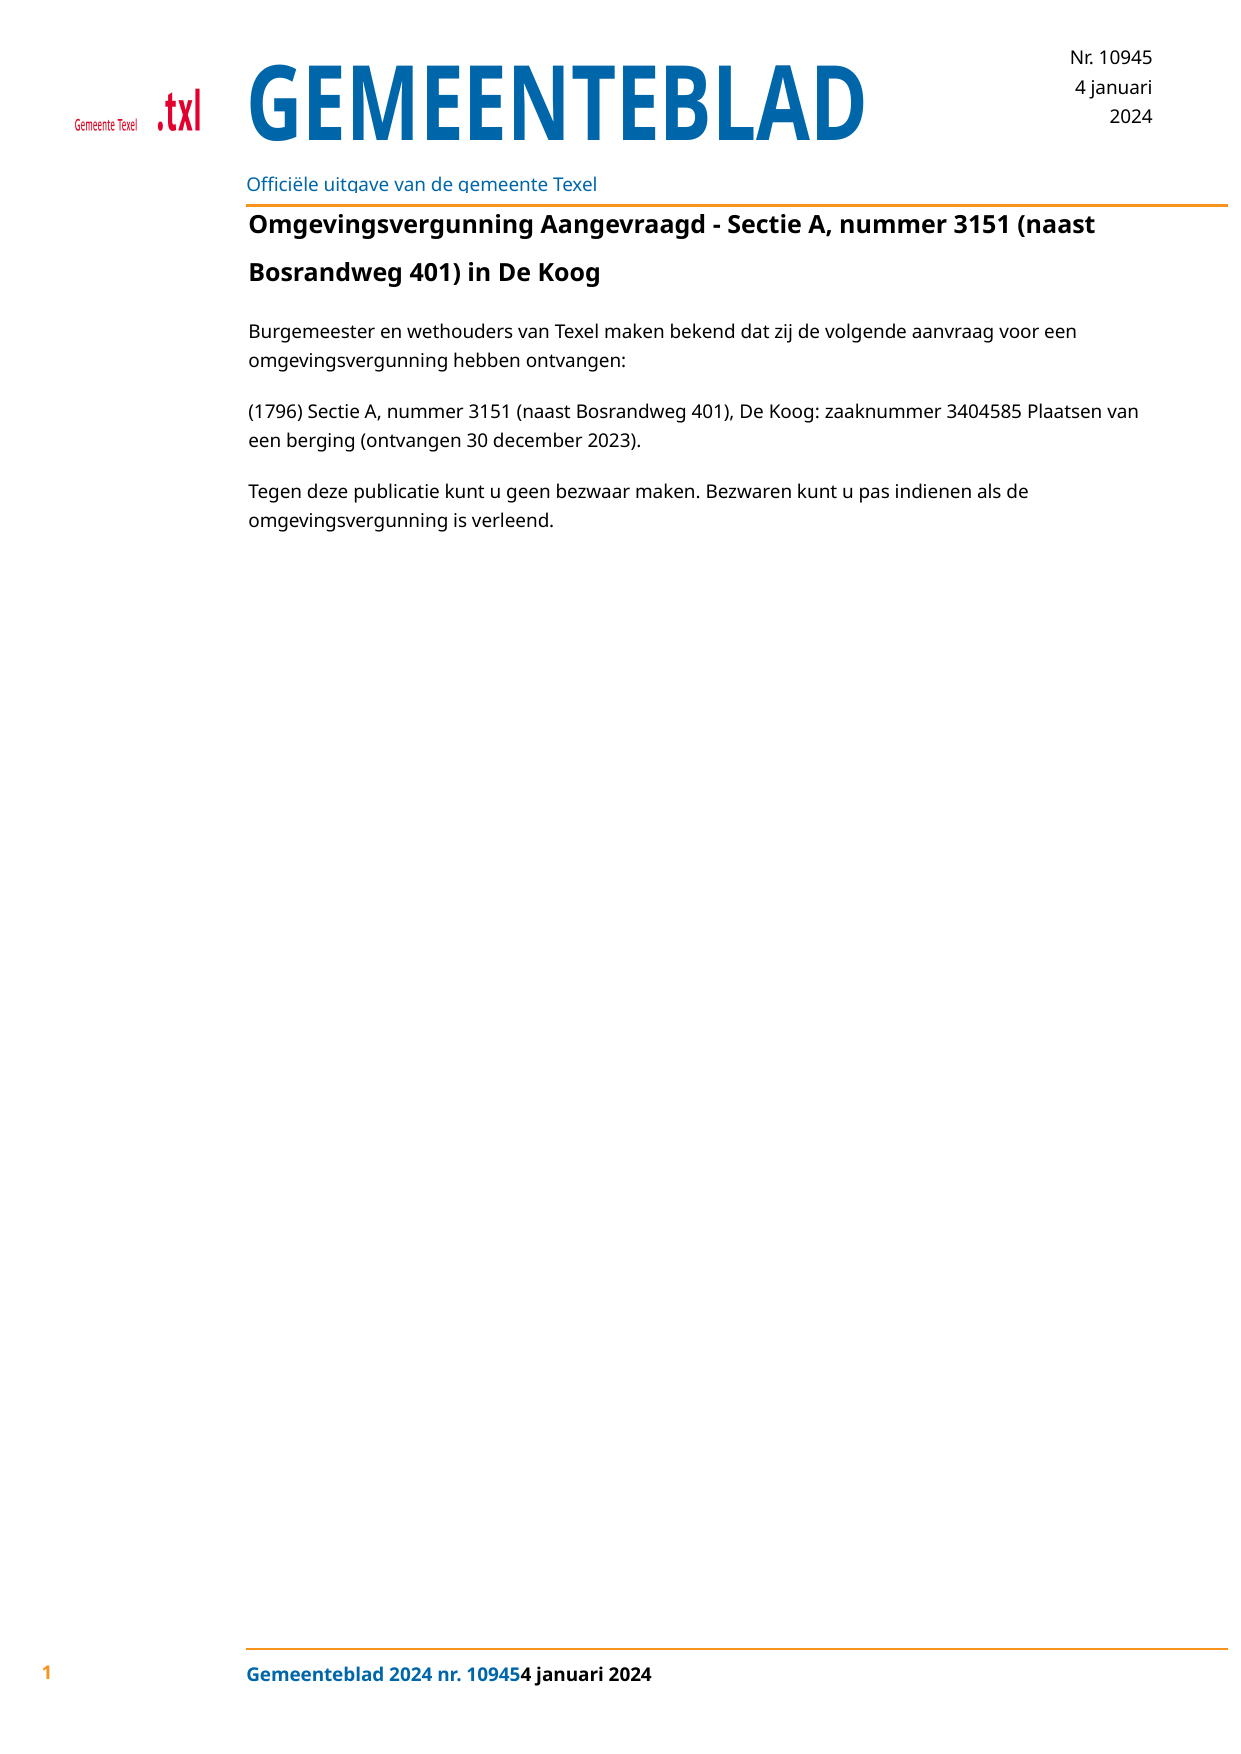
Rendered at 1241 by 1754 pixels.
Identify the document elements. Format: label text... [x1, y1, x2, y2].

text (1796) Sectie A, nummer 3151 (naast Bosrandweg 401), De Koog: zaaknummer 3404585 Plaatsen van een berging (ontvangen 30 december 2023). [248, 398, 1152, 453]
picture [41, 47, 231, 172]
text Omgevingsvergunning Aangevraagd - Sectie A, nummer 3151 (naast Bosrandweg 401) in De Koog [248, 207, 1152, 288]
text Tegen deze publicatie kunt u geen bezwaar maken. Bezwaren kunt u pas indienen als de omgevingsvergunning is verleend. [248, 478, 1152, 533]
text Burgemeester en wethouders van Texel maken bekend dat zij de volgende aanvraag voor een omgevingsvergunning hebben ontvangen: [248, 318, 1152, 373]
